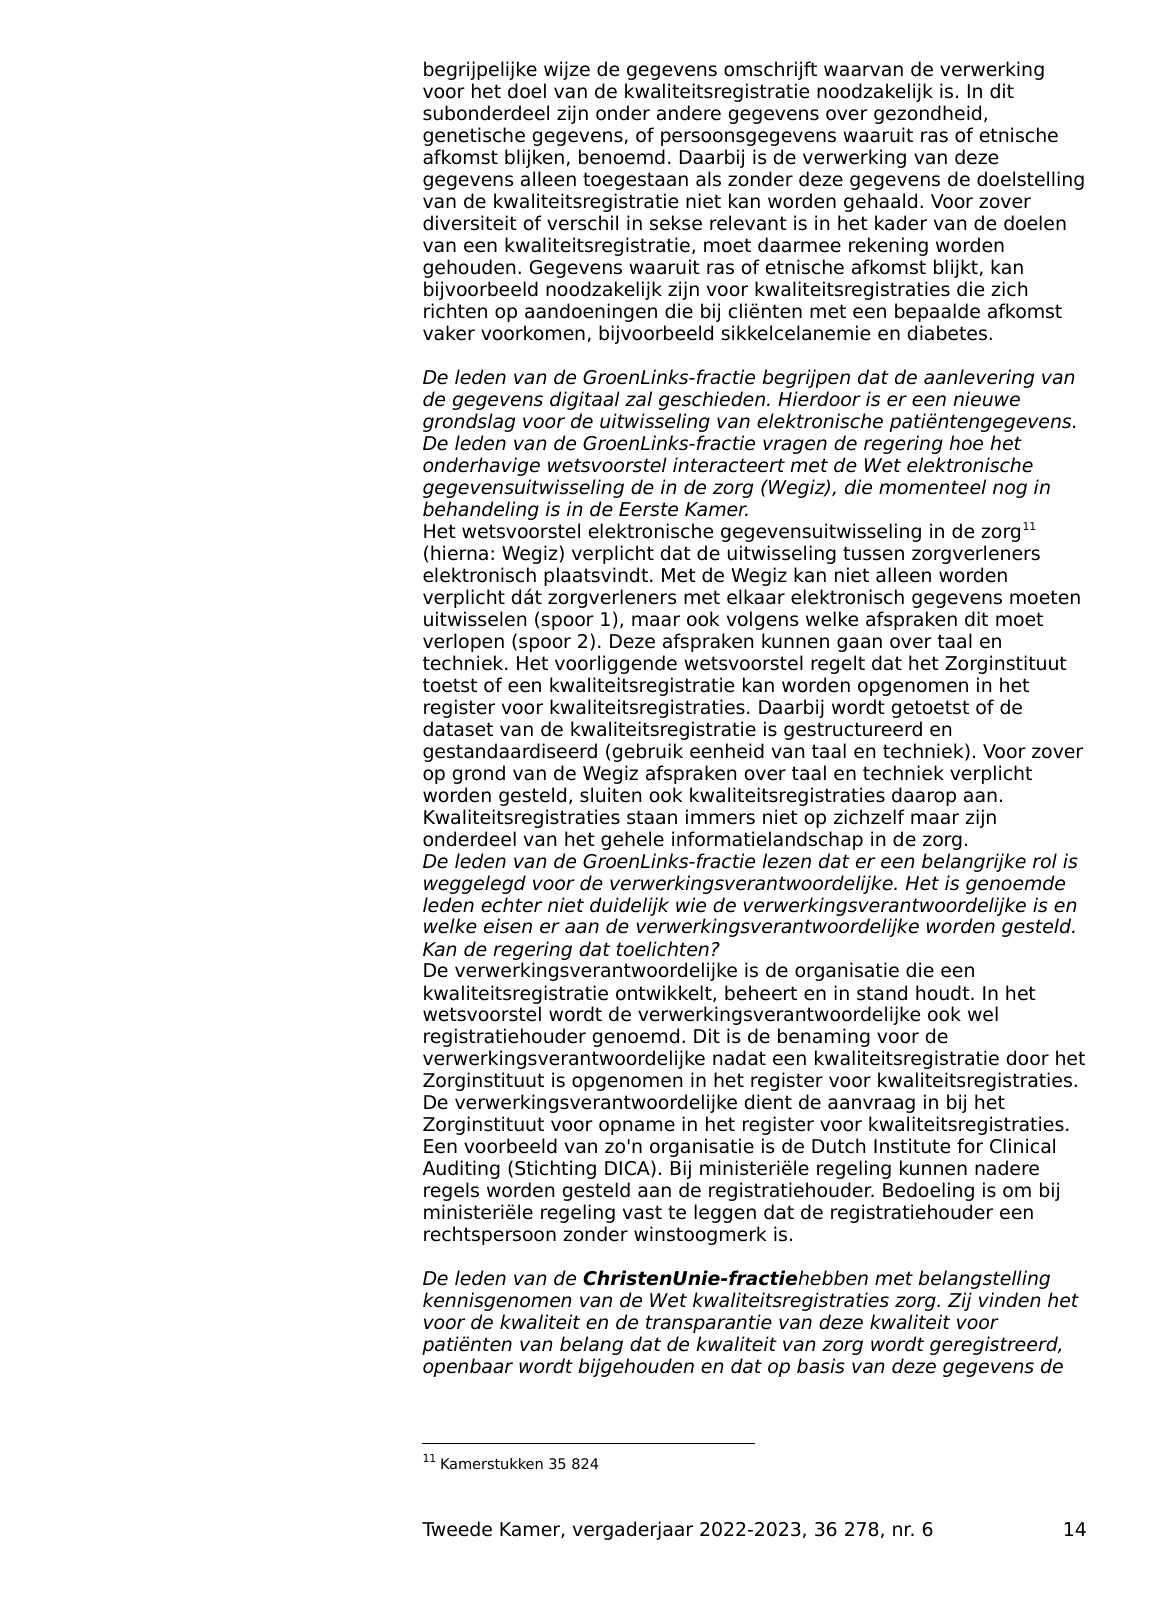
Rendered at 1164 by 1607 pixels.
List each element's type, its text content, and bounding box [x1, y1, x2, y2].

text Het wetsvoorstel elektronische gegevensuitwisseling in de zorg (hierna: Wegiz) verplicht dat de uitwisseling tussen zorgverleners elektronisch plaatsvindt. Met de Wegiz kan niet alleen worden verplicht dát zorgverleners met elkaar elektronisch gegevens moeten uitwisselen (spoor 1), maar ook volgens welke afspraken dit moet verlopen (spoor 2). Deze afspraken kunnen gaan over taal en techniek. Het voorliggende wetsvoorstel regelt dat het Zorginstituut toetst of een kwaliteitsregistratie kan worden opgenomen in het register voor kwaliteitsregistraties. Daarbij wordt getoetst of de dataset van de kwaliteitsregistratie is gestructureerd en gestandaardiseerd (gebruik eenheid van taal en techniek). Voor zover op grond van de Wegiz afspraken over taal en techniek verplicht worden gesteld, sluiten ook kwaliteitsregistraties daarop aan. Kwaliteitsregistraties staan immers niet op zichzelf maar zijn onderdeel van het gehele informatielandschap in de zorg. [422, 521, 1087, 851]
text De leden van de GroenLinks-fractie lezen dat er een belangrijke rol is weggelegd voor de verwerkingsverantwoordelijke. Het is genoemde leden echter niet duidelijk wie de verwerkingsverantwoordelijke is en welke eisen er aan de verwerkingsverantwoordelijke worden gesteld. Kan de regering dat toelichten? [422, 851, 1087, 960]
text Kamerstukken 35 824 [422, 1452, 1087, 1474]
text De leden van de GroenLinks-fractie begrijpen dat de aanlevering van de gegevens digitaal zal geschieden. Hierdoor is er een nieuwe grondslag voor de uitwisseling van elektronische patiëntengegevens. De leden van de GroenLinks-fractie vragen de regering hoe het onderhavige wetsvoorstel interacteert met de Wet elektronische gegevensuitwisseling de in de zorg (Wegiz), die momenteel nog in behandeling is in de Eerste Kamer. [422, 367, 1087, 521]
text begrijpelijke wijze de gegevens omschrijft waarvan de verwerking voor het doel van de kwaliteitsregistratie noodzakelijk is. In dit subonderdeel zijn onder andere gegevens over gezondheid, genetische gegevens, of persoonsgegevens waaruit ras of etnische afkomst blijken, benoemd. Daarbij is de verwerking van deze gegevens alleen toegestaan als zonder deze gegevens de doelstelling van de kwaliteitsregistratie niet kan worden gehaald. Voor zover diversiteit of verschil in sekse relevant is in het kader van de doelen van een kwaliteitsregistratie, moet daarmee rekening worden gehouden. Gegevens waaruit ras of etnische afkomst blijkt, kan bijvoorbeeld noodzakelijk zijn voor kwaliteitsregistraties die zich richten op aandoeningen die bij cliënten met een bepaalde afkomst vaker voorkomen, bijvoorbeeld sikkelcelanemie en diabetes. [422, 59, 1087, 345]
text De verwerkingsverantwoordelijke is de organisatie die een kwaliteitsregistratie ontwikkelt, beheert en in stand houdt. In het wetsvoorstel wordt de verwerkingsverantwoordelijke ook wel registratiehouder genoemd. Dit is de benaming voor de verwerkingsverantwoordelijke nadat een kwaliteitsregistratie door het Zorginstituut is opgenomen in het register voor kwaliteitsregistraties. De verwerkingsverantwoordelijke dient de aanvraag in bij het Zorginstituut voor opname in het register voor kwaliteitsregistraties. Een voorbeeld van zo'n organisatie is de Dutch Institute for Clinical Auditing (Stichting DICA). Bij ministeriële regeling kunnen nadere regels worden gesteld aan de registratiehouder. Bedoeling is om bij ministeriële regeling vast te leggen dat de registratiehouder een rechtspersoon zonder winstoogmerk is. [422, 960, 1087, 1246]
text De leden van de ChristenUnie-fractiehebben met belangstelling kennisgenomen van de Wet kwaliteitsregistraties zorg. Zij vinden het voor de kwaliteit en de transparantie van deze kwaliteit voor patiënten van belang dat de kwaliteit van zorg wordt geregistreerd, openbaar wordt bijgehouden en dat op basis van deze gegevens de [422, 1268, 1087, 1378]
